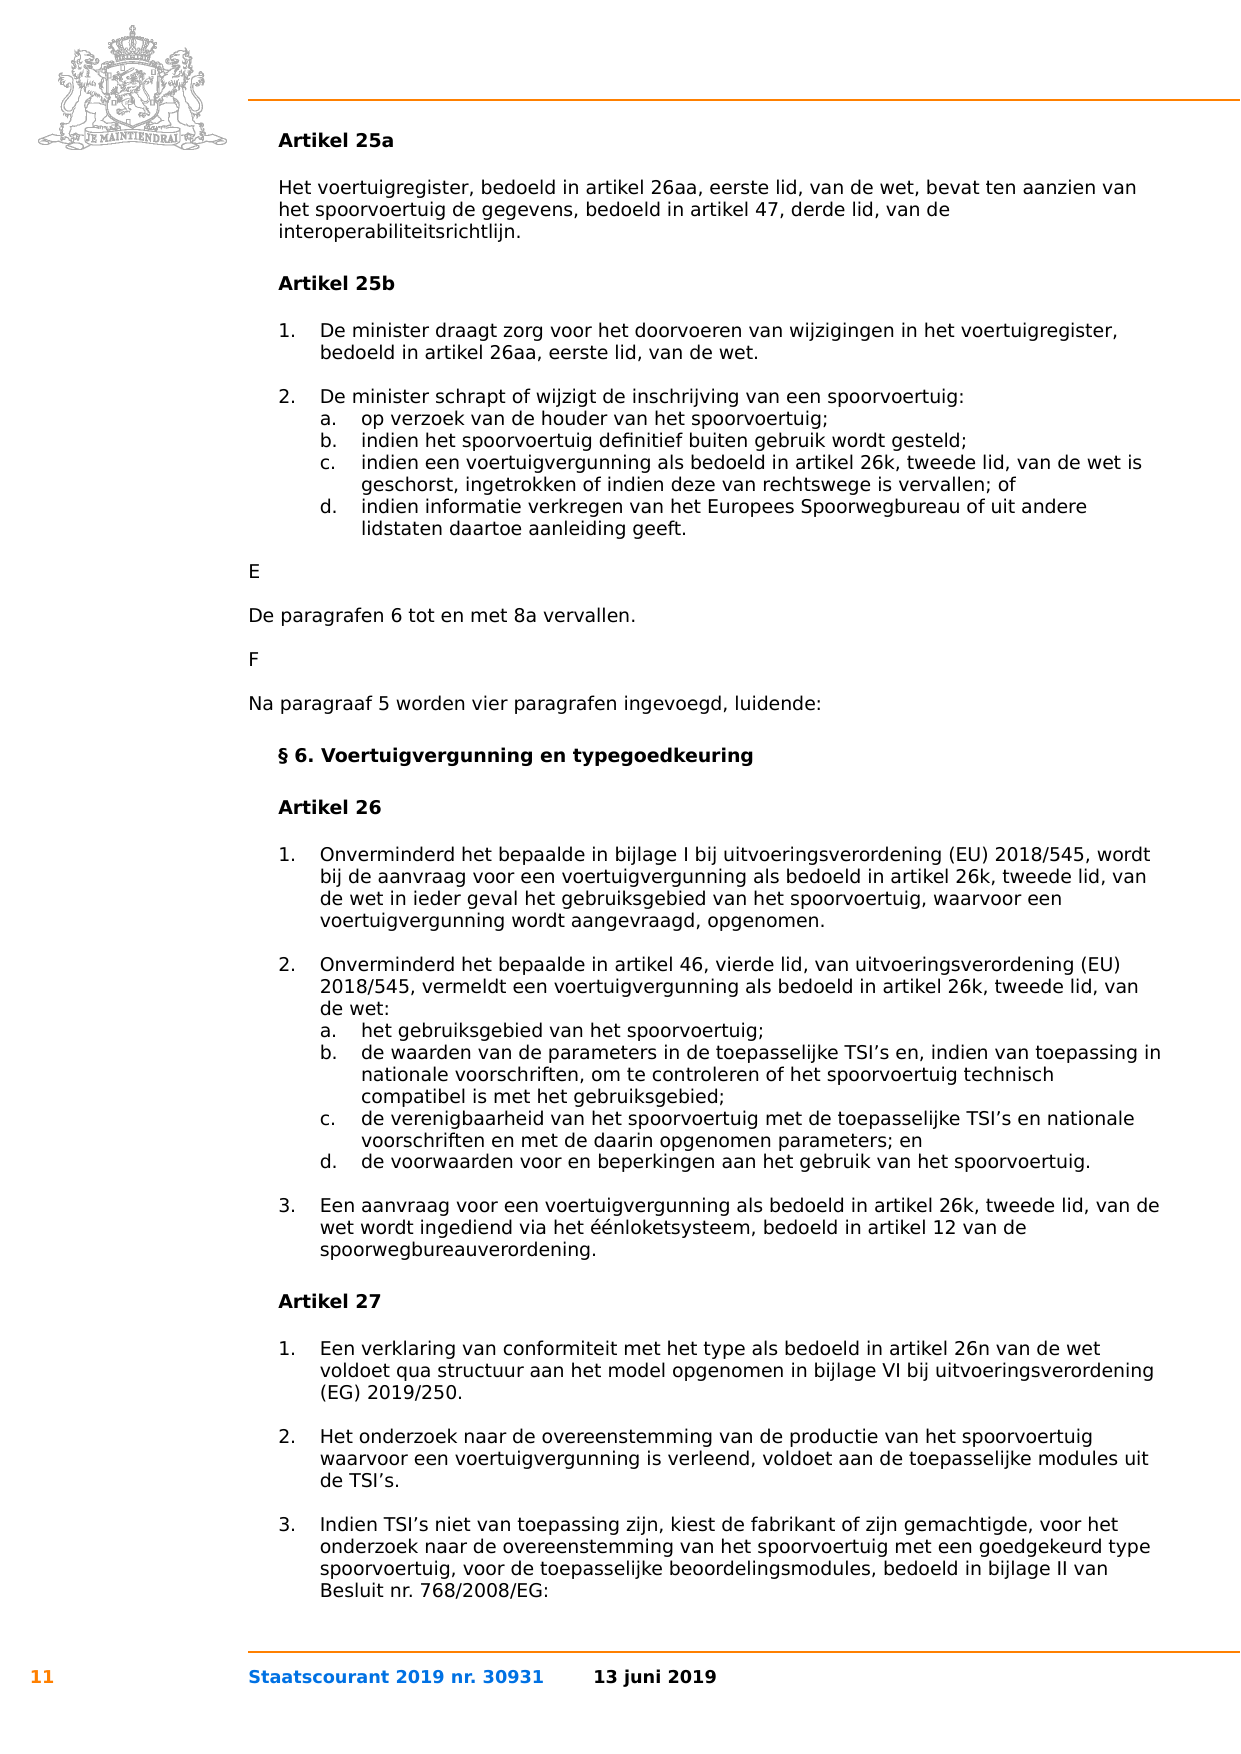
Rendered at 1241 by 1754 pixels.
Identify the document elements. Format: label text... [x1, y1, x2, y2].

text b. indien het spoorvoertuig definitief buiten gebruik wordt gesteld; [319, 429, 1163, 452]
text 2. De minister schrapt of wijzigt de inschrijving van een spoorvoertuig: [278, 386, 1163, 408]
text 3. Een aanvraag voor een voertuigvergunning als bedoeld in artikel 26k, tweede lid, van de wet wordt ingediend via het éénloketsysteem, bedoeld in artikel 12 van de spoorwegbureauverordening. [278, 1195, 1163, 1261]
text d. indien informatie verkregen van het Europees Spoorwegbureau of uit andere lidstaten daartoe aanleiding geeft. [319, 496, 1163, 539]
text a. het gebruiksgebied van het spoorvoertuig; [319, 1019, 1163, 1042]
text De paragrafen 6 tot en met 8a vervallen. [248, 605, 1163, 627]
text 1. Onverminderd het bepaalde in bijlage I bij uitvoeringsverordening (EU) 2018/545, wordt bij de aanvraag voor een voertuigvergunning als bedoeld in artikel 26k, tweede lid, van de wet in ieder geval het gebruiksgebied van het spoorvoertuig, waarvoor een voertuigvergunning wordt aangevraagd, opgenomen. [278, 844, 1163, 932]
text 2. Onverminderd het bepaalde in artikel 46, vierde lid, van uitvoeringsverordening (EU) 2018/545, vermeldt een voertuigvergunning als bedoeld in artikel 26k, tweede lid, van de wet: [278, 954, 1163, 1019]
subtitle Artikel 25a [278, 130, 1163, 152]
text d. de voorwaarden voor en beperkingen aan het gebruik van het spoorvoertuig. [319, 1151, 1163, 1173]
text Het voertuigregister, bedoeld in artikel 26aa, eerste lid, van de wet, bevat ten aanzien van het spoorvoertuig de gegevens, bedoeld in artikel 47, derde lid, van de interoperabiliteitsrichtlijn. [278, 177, 1163, 243]
text c. de verenigbaarheid van het spoorvoertuig met de toepasselijke TSI’s en nationale voorschriften en met de daarin opgenomen parameters; en [319, 1107, 1163, 1151]
text Na paragraaf 5 worden vier paragrafen ingevoegd, luidende: [248, 693, 1163, 715]
text 2. Het onderzoek naar de overeenstemming van de productie van het spoorvoertuig waarvoor een voertuigvergunning is verleend, voldoet aan de toepasselijke modules uit de TSI’s. [278, 1426, 1163, 1492]
subtitle Artikel 26 [278, 797, 1163, 819]
subtitle § 6. Voertuigvergunning en typegoedkeuring [278, 745, 1163, 767]
text F [248, 649, 1163, 671]
picture [38, 25, 227, 150]
text c. indien een voertuigvergunning als bedoeld in artikel 26k, tweede lid, van de wet is geschorst, ingetrokken of indien deze van rechtswege is vervallen; of [319, 452, 1163, 496]
text 1. Een verklaring van conformiteit met het type als bedoeld in artikel 26n van de wet voldoet qua structuur aan het model opgenomen in bijlage VI bij uitvoeringsverordening (EG) 2019/250. [278, 1338, 1163, 1404]
subtitle Artikel 25b [278, 273, 1163, 295]
text E [248, 561, 1163, 583]
text 1. De minister draagt zorg voor het doorvoeren van wijzigingen in het voertuigregister, bedoeld in artikel 26aa, eerste lid, van de wet. [278, 320, 1163, 364]
text a. op verzoek van de houder van het spoorvoertuig; [319, 408, 1163, 429]
subtitle Artikel 27 [278, 1291, 1163, 1313]
text 3. Indien TSI’s niet van toepassing zijn, kiest de fabrikant of zijn gemachtigde, voor het onderzoek naar de overeenstemming van het spoorvoertuig met een goedgekeurd type spoorvoertuig, voor de toepasselijke beoordelingsmodules, bedoeld in bijlage II van Besluit nr. 768/2008/EG: [278, 1514, 1163, 1602]
text b. de waarden van de parameters in de toepasselijke TSI’s en, indien van toepassing in nationale voorschriften, om te controleren of het spoorvoertuig technisch compatibel is met het gebruiksgebied; [319, 1042, 1163, 1107]
